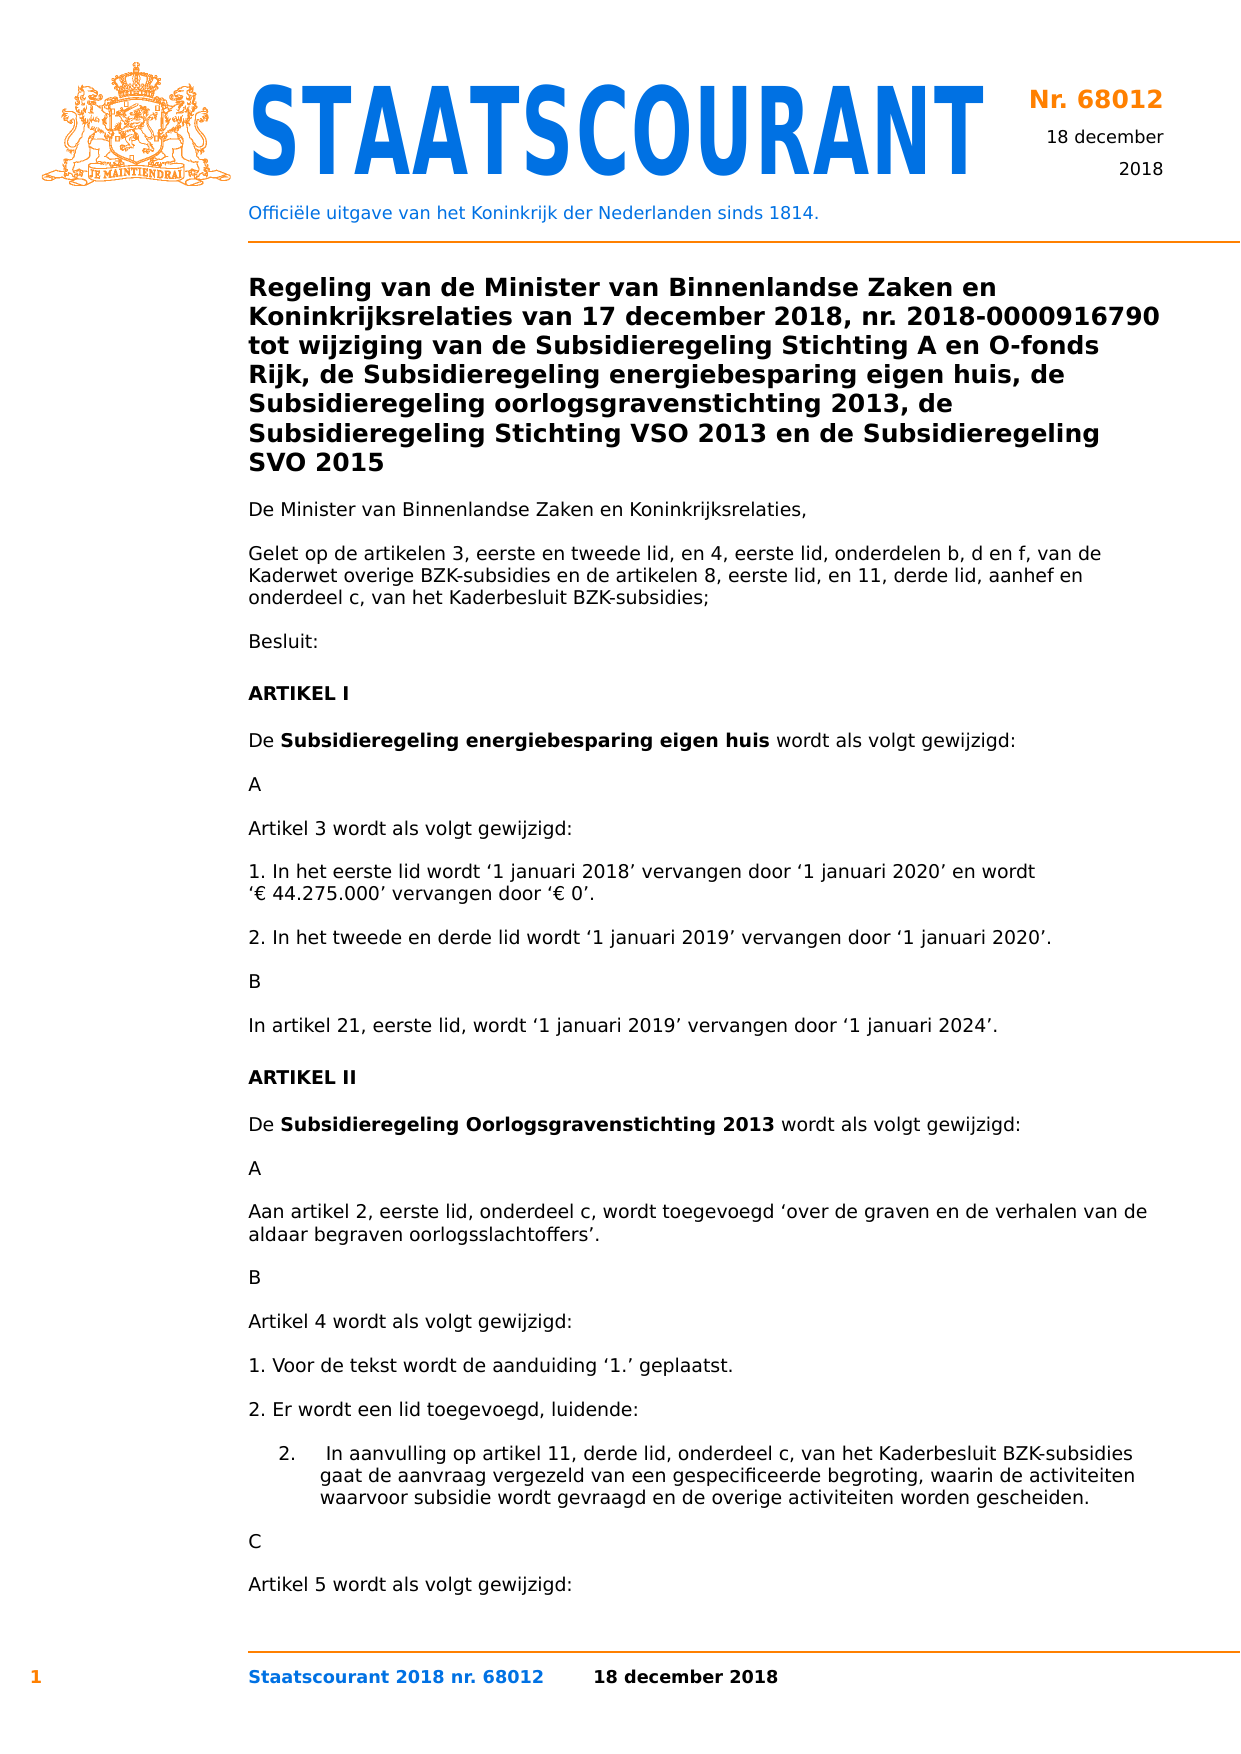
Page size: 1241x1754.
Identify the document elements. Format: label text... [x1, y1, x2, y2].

text De Subsidieregeling energiebesparing eigen huis wordt als volgt gewijzigd: [248, 730, 1163, 752]
table_cell 2018 [998, 153, 1240, 203]
table_cell 18 december [998, 121, 1240, 153]
text In artikel 21, eerste lid, wordt ‘1 januari 2019’ vervangen door ‘1 januari 2024’. [248, 1015, 1163, 1037]
text Gelet op de artikelen 3, eerste en tweede lid, en 4, eerste lid, onderdelen b, d en f, van de Kaderwet overige BZK-subsidies en de artikelen 8, eerste lid, en 11, derde lid, aanhef en onderdeel c, van het Kaderbesluit BZK-subsidies; [248, 543, 1163, 609]
table_header Nr. 68012 [998, 62, 1240, 121]
text B [248, 971, 1163, 993]
text C [248, 1531, 1163, 1552]
subtitle ARTIKEL I [248, 683, 1163, 705]
text 2. In het tweede en derde lid wordt ‘1 januari 2019’ vervangen door ‘1 januari 2020’. [248, 927, 1163, 949]
text A [248, 1158, 1163, 1179]
picture [41, 62, 231, 186]
text Artikel 5 wordt als volgt gewijzigd: [248, 1574, 1163, 1596]
table_cell Officiële uitgave van het Koninkrijk der Nederlanden sinds 1814. [248, 203, 1240, 241]
text 2. In aanvulling op artikel 11, derde lid, onderdeel c, van het Kaderbesluit BZK-subsidies gaat de aanvraag vergezeld van een gespecificeerde begroting, waarin de activiteiten waarvoor subsidie wordt gevraagd en de overige activiteiten worden gescheiden. [278, 1443, 1163, 1509]
text 1. In het eerste lid wordt ‘1 januari 2018’ vervangen door ‘1 januari 2020’ en wordt ‘€ 44.275.000’ vervangen door ‘€ 0’. [248, 861, 1163, 905]
text B [248, 1267, 1163, 1289]
text Artikel 4 wordt als volgt gewijzigd: [248, 1311, 1163, 1333]
text 2. Er wordt een lid toegevoegd, luidende: [248, 1399, 1163, 1421]
text Artikel 3 wordt als volgt gewijzigd: [248, 817, 1163, 839]
text De Minister van Binnenlandse Zaken en Koninkrijksrelaties, [248, 499, 1163, 521]
text Aan artikel 2, eerste lid, onderdeel c, wordt toegevoegd ‘over de graven en de verhalen van de aldaar begraven oorlogsslachtoffers’. [248, 1201, 1163, 1245]
subtitle ARTIKEL II [248, 1067, 1163, 1089]
text A [248, 773, 1163, 796]
text 1. Voor de tekst wordt de aanduiding ‘1.’ geplaatst. [248, 1355, 1163, 1377]
subtitle Regeling van de Minister van Binnenlandse Zaken en Koninkrijksrelaties van 17 december 2018, nr. 2018-0000916790 tot wijziging van de Subsidieregeling Stichting A en O-fonds Rijk, de Subsidieregeling energiebesparing eigen huis, de Subsidieregeling oorlogsgravenstichting 2013, de Subsidieregeling Stichting VSO 2013 en de Subsidieregeling SVO 2015 [248, 273, 1163, 477]
text De Subsidieregeling Oorlogsgravenstichting 2013 wordt als volgt gewijzigd: [248, 1114, 1163, 1136]
text Besluit: [248, 631, 1163, 653]
table_header [25, 62, 248, 241]
table_header STAATSCOURANT [248, 62, 998, 203]
